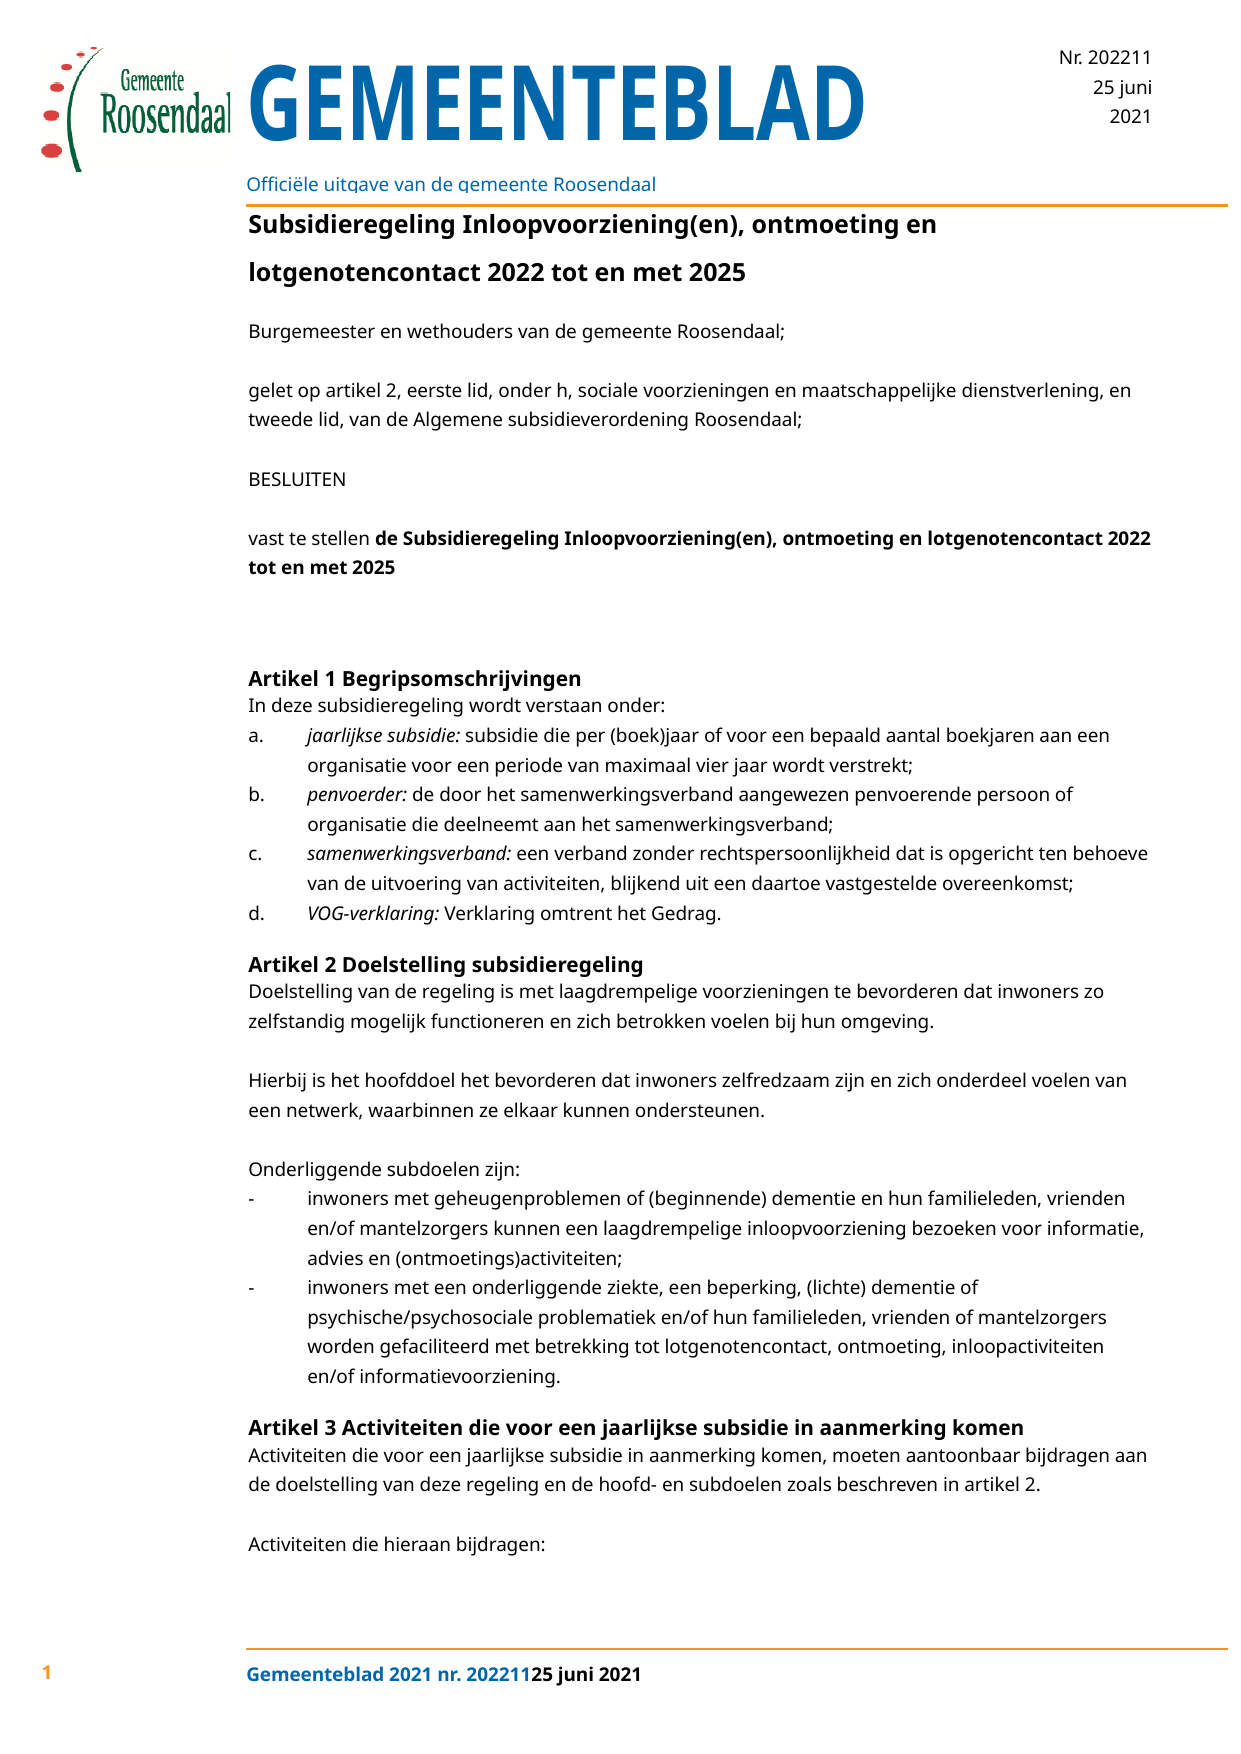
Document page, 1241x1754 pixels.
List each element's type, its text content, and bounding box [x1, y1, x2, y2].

list inwoners met geheugenproblemen of (beginnende) dementie en hun familieleden, vrienden en/of mantelzorgers kunnen een laagdrempelige inloopvoorziening bezoeken voor informatie, advies en (ontmoetings)activiteiten; [248, 1186, 1152, 1271]
text gelet op artikel 2, eerste lid, onder h, sociale voorzieningen en maatschappelijke dienstverlening, en tweede lid, van de Algemene subsidieverordening Roosendaal; [248, 377, 1152, 432]
text Subsidieregeling Inloopvoorziening(en), ontmoeting en lotgenotencontact 2022 tot en met 2025 [248, 207, 1152, 288]
text vast te stellen de Subsidieregeling Inloopvoorziening(en), ontmoeting en lotgenotencontact 2022 tot en met 2025 [248, 525, 1152, 580]
list samenwerkingsverband: een verband zonder rechtspersoonlijkheid dat is opgericht ten behoeve van de uitvoering van activiteiten, blijkend uit een daartoe vastgestelde overeenkomst; [248, 841, 1152, 896]
text Activiteiten die hieraan bijdragen: [248, 1531, 1152, 1556]
text Hierbij is het hoofddoel het bevorderen dat inwoners zelfredzaam zijn en zich onderdeel voelen van een netwerk, waarbinnen ze elkaar kunnen ondersteunen. [248, 1067, 1152, 1123]
list penvoerder: de door het samenwerkingsverband aangewezen penvoerende persoon of organisatie die deelneemt aan het samenwerkingsverband; [248, 781, 1152, 837]
list VOG-verklaring: Verklaring omtrent het Gedrag. [248, 900, 1152, 925]
list jaarlijkse subsidie: subsidie die per (boek)jaar of voor een bepaald aantal boekjaren aan een organisatie voor een periode van maximaal vier jaar wordt verstrekt; [248, 722, 1152, 777]
text BESLUITEN [248, 466, 1152, 492]
list inwoners met een onderliggende ziekte, een beperking, (lichte) dementie of psychische/psychosociale problematiek en/of hun familieleden, vrienden of mantelzorgers worden gefaciliteerd met betrekking tot lotgenotencontact, ontmoeting, inloopactiviteiten en/of informatievoorziening. [248, 1274, 1152, 1389]
text In deze subsidieregeling wordt verstaan onder: [248, 693, 1152, 718]
text Burgemeester en wethouders van de gemeente Roosendaal; [248, 318, 1152, 344]
text Onderliggende subdoelen zijn: [248, 1156, 1152, 1182]
text Activiteiten die voor een jaarlijkse subsidie in aanmerking komen, moeten aantoonbaar bijdragen aan de doelstelling van deze regeling en de hoofd- en subdoelen zoals beschreven in artikel 2. [248, 1442, 1152, 1497]
text Artikel 2 Doelstelling subsidieregeling [248, 950, 1152, 978]
picture [41, 47, 231, 172]
text Doelstelling van de regeling is met laagdrempelige voorzieningen te bevorderen dat inwoners zo zelfstandig mogelijk functioneren en zich betrokken voelen bij hun omgeving. [248, 978, 1152, 1034]
text Artikel 1 Begripsomschrijvingen [248, 664, 1152, 693]
text Artikel 3 Activiteiten die voor een jaarlijkse subsidie in aanmerking komen [248, 1413, 1152, 1442]
